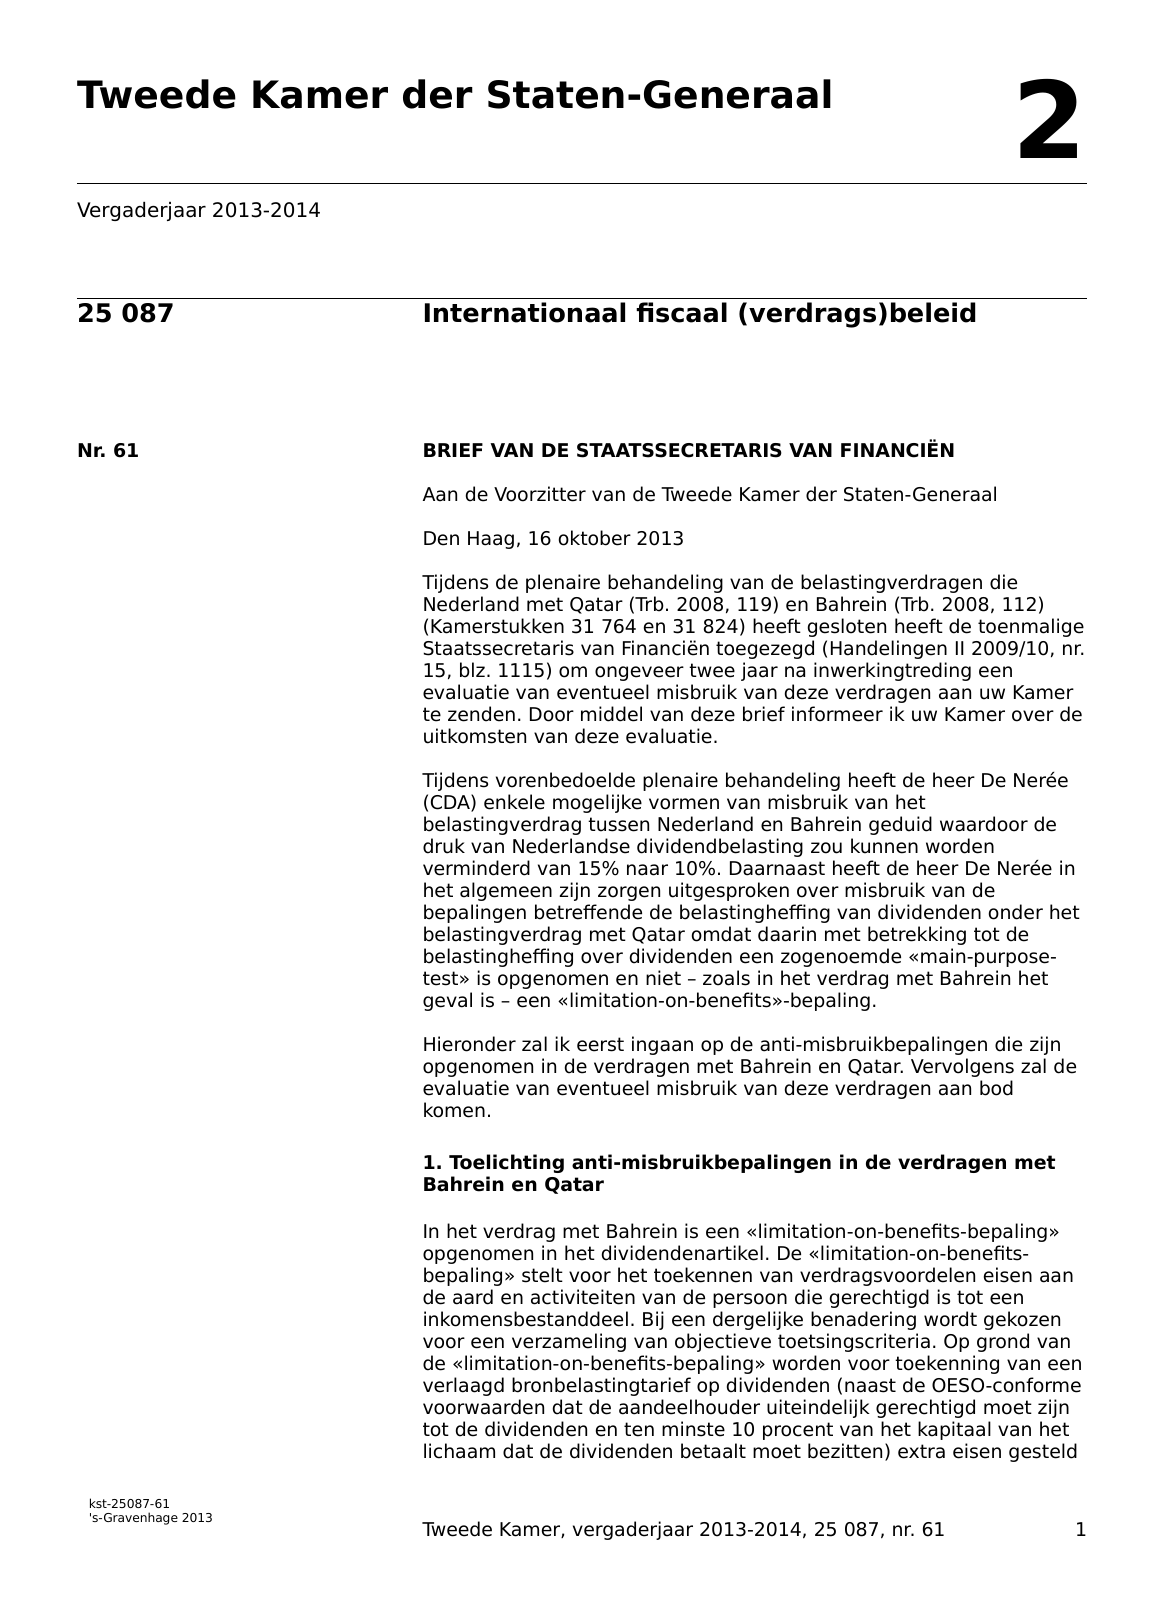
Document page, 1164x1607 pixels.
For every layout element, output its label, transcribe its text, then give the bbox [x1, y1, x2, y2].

text Tijdens de plenaire behandeling van de belastingverdragen die Nederland met Qatar (Trb. 2008, 119) en Bahrein (Trb. 2008, 112)(Kamerstukken 31 764 en 31 824) heeft gesloten heeft de toenmalige Staatssecretaris van Financiën toegezegd (Handelingen II 2009/10, nr. 15, blz. 1115) om ongeveer twee jaar na inwerkingtreding een evaluatie van eventueel misbruik van deze verdragen aan uw Kamer te zenden. Door middel van deze brief informeer ik uw Kamer over de uitkomsten van deze evaluatie. [422, 572, 1087, 748]
table_header Tweede Kamer der Staten-Generaal [77, 59, 886, 183]
table_cell Vergaderjaar 2013-2014 [77, 184, 1087, 298]
text kst-25087-61 [88, 1497, 323, 1511]
text Aan de Voorzitter van de Tweede Kamer der Staten-Generaal [422, 484, 1087, 506]
text Den Haag, 16 oktober 2013 [422, 528, 1087, 550]
table_header 2 [886, 59, 1087, 183]
subtitle 1. Toelichting anti-misbruikbepalingen in de verdragen met Bahrein en Qatar [422, 1152, 1087, 1196]
text Hieronder zal ik eerst ingaan op de anti-misbruikbepalingen die zijn opgenomen in de verdragen met Bahrein en Qatar. Vervolgens zal de evaluatie van eventueel misbruik van deze verdragen aan bod komen. [422, 1034, 1087, 1122]
text 's-Gravenhage 2013 [88, 1511, 323, 1525]
subtitle 25 087 Internationaal fiscaal (verdrags)beleid [77, 299, 1087, 329]
text Tijdens vorenbedoelde plenaire behandeling heeft de heer De Nerée (CDA) enkele mogelijke vormen van misbruik van het belastingverdrag tussen Nederland en Bahrein geduid waardoor de druk van Nederlandse dividendbelasting zou kunnen worden verminderd van 15% naar 10%. Daarnaast heeft de heer De Nerée in het algemeen zijn zorgen uitgesproken over misbruik van de bepalingen betreffende de belastingheffing van dividenden onder het belastingverdrag met Qatar omdat daarin met betrekking tot de belastingheffing over dividenden een zogenoemde «main-purpose-test» is opgenomen en niet – zoals in het verdrag met Bahrein het geval is – een «limitation-on-benefits»-bepaling. [422, 770, 1087, 1012]
text In het verdrag met Bahrein is een «limitation-on-benefits-bepaling» opgenomen in het dividendenartikel. De «limitation-on-benefits-bepaling» stelt voor het toekennen van verdragsvoordelen eisen aan de aard en activiteiten van de persoon die gerechtigd is tot een inkomensbestanddeel. Bij een dergelijke benadering wordt gekozen voor een verzameling van objectieve toetsingscriteria. Op grond van de «limitation-on-benefits-bepaling» worden voor toekenning van een verlaagd bronbelastingtarief op dividenden (naast de OESO-conforme voorwaarden dat de aandeelhouder uiteindelijk gerechtigd moet zijn tot de dividenden en ten minste 10 procent van het kapitaal van het lichaam dat de dividenden betaalt moet bezitten) extra eisen gesteld [422, 1221, 1087, 1463]
subtitle Nr. 61 BRIEF VAN DE STAATSSECRETARIS VAN FINANCIËN [77, 440, 1087, 462]
